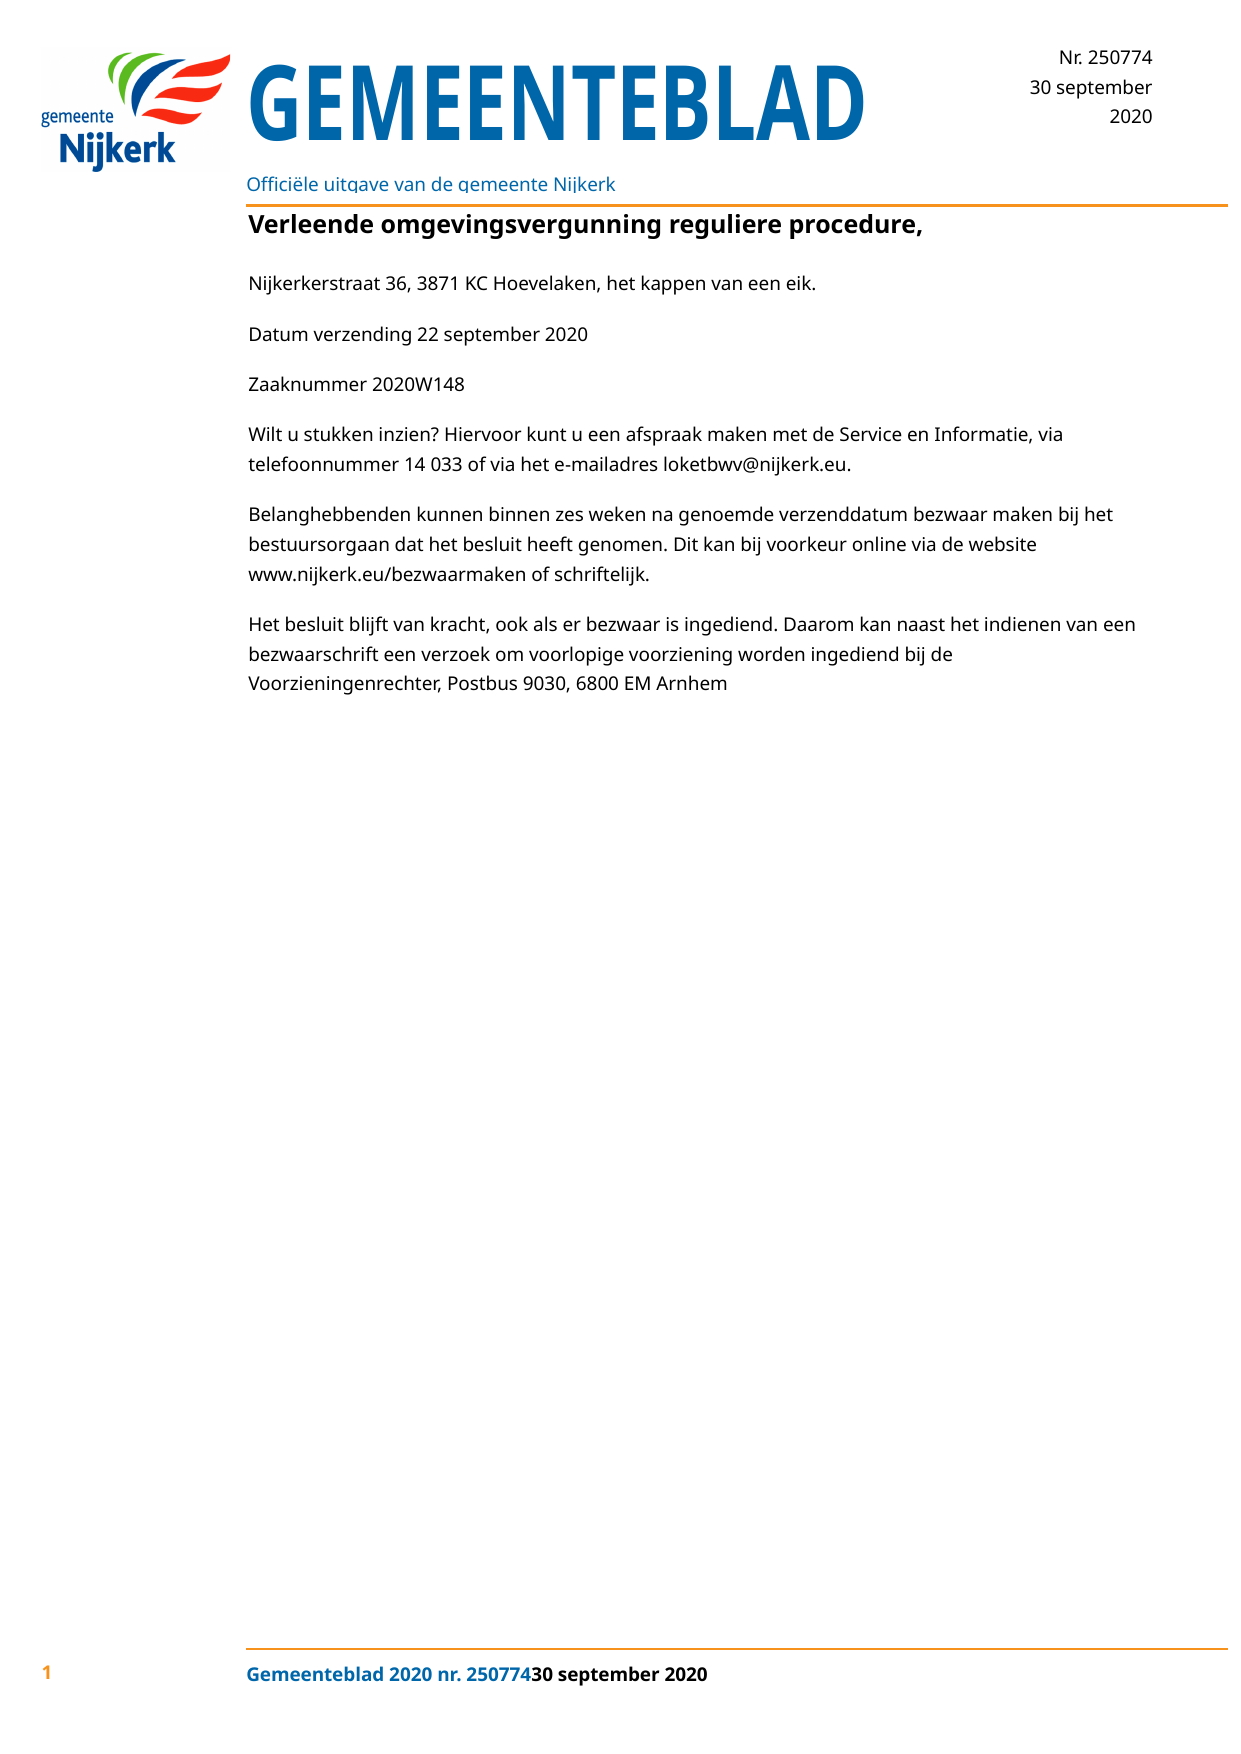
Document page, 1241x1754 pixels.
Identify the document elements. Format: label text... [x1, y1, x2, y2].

text Zaaknummer 2020W148 [248, 371, 1152, 397]
text Datum verzending 22 september 2020 [248, 321, 1152, 346]
text Belanghebbenden kunnen binnen zes weken na genoemde verzenddatum bezwaar maken bij het bestuursorgaan dat het besluit heeft genomen. Dit kan bij voorkeur online via de website www.nijkerk.eu/bezwaarmaken of schriftelijk. [248, 502, 1152, 586]
text Verleende omgevingsvergunning reguliere procedure, [248, 207, 1152, 241]
text Het besluit blijft van kracht, ook als er bezwaar is ingediend. Daarom kan naast het indienen van een bezwaarschrift een verzoek om voorlopige voorziening worden ingediend bij de Voorzieningenrechter, Postbus 9030, 6800 EM Arnhem [248, 611, 1152, 696]
picture [41, 47, 231, 172]
text Wilt u stukken inzien? Hiervoor kunt u een afspraak maken met de Service en Informatie, via telefoonnummer 14 033 of via het e-mailadres loketbwv@nijkerk.eu. [248, 422, 1152, 477]
text Nijkerkerstraat 36, 3871 KC Hoevelaken, het kappen van een eik. [248, 270, 1152, 296]
